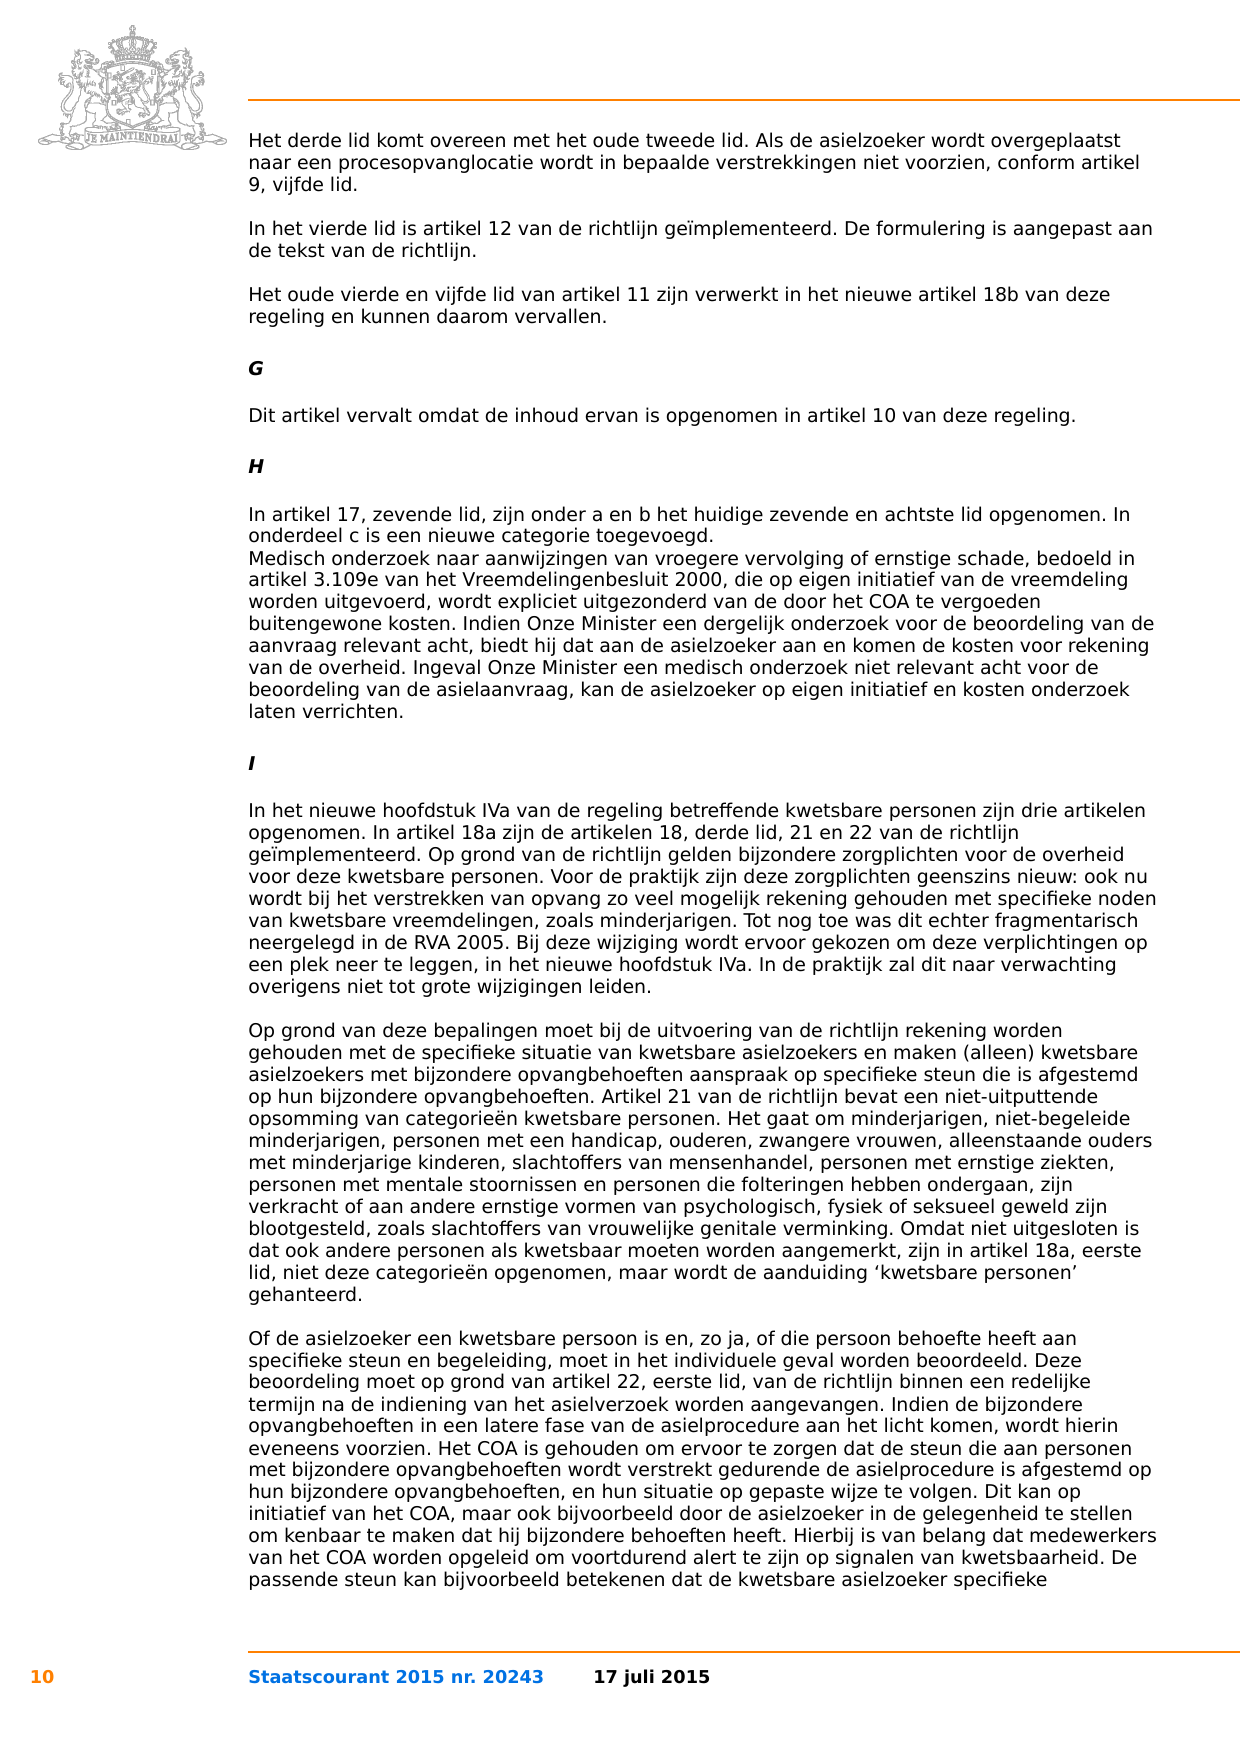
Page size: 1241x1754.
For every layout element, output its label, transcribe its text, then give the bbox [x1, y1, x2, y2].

text Medisch onderzoek naar aanwijzingen van vroegere vervolging of ernstige schade, bedoeld in artikel 3.109e van het Vreemdelingenbesluit 2000, die op eigen initiatief van de vreemdeling worden uitgevoerd, wordt expliciet uitgezonderd van de door het COA te vergoeden buitengewone kosten. Indien Onze Minister een dergelijk onderzoek voor de beoordeling van de aanvraag relevant acht, biedt hij dat aan de asielzoeker aan en komen de kosten voor rekening van de overheid. Ingeval Onze Minister een medisch onderzoek niet relevant acht voor de beoordeling van de asielaanvraag, kan de asielzoeker op eigen initiatief en kosten onderzoek laten verrichten. [248, 547, 1163, 723]
subtitle I [248, 753, 1163, 775]
picture [38, 25, 227, 150]
subtitle G [248, 357, 1163, 379]
subtitle H [248, 456, 1163, 478]
text In het nieuwe hoofdstuk IVa van de regeling betreffende kwetsbare personen zijn drie artikelen opgenomen. In artikel 18a zijn de artikelen 18, derde lid, 21 en 22 van de richtlijn geïmplementeerd. Op grond van de richtlijn gelden bijzondere zorgplichten voor de overheid voor deze kwetsbare personen. Voor de praktijk zijn deze zorgplichten geenszins nieuw: ook nu wordt bij het verstrekken van opvang zo veel mogelijk rekening gehouden met specifieke noden van kwetsbare vreemdelingen, zoals minderjarigen. Tot nog toe was dit echter fragmentarisch neergelegd in de RVA 2005. Bij deze wijziging wordt ervoor gekozen om deze verplichtingen op een plek neer te leggen, in het nieuwe hoofdstuk IVa. In de praktijk zal dit naar verwachting overigens niet tot grote wijzigingen leiden. [248, 800, 1163, 998]
text Het oude vierde en vijfde lid van artikel 11 zijn verwerkt in het nieuwe artikel 18b van deze regeling en kunnen daarom vervallen. [248, 283, 1163, 327]
text Of de asielzoeker een kwetsbare persoon is en, zo ja, of die persoon behoefte heeft aan specifieke steun en begeleiding, moet in het individuele geval worden beoordeeld. Deze beoordeling moet op grond van artikel 22, eerste lid, van de richtlijn binnen een redelijke termijn na de indiening van het asielverzoek worden aangevangen. Indien de bijzondere opvangbehoeften in een latere fase van de asielprocedure aan het licht komen, wordt hierin eveneens voorzien. Het COA is gehouden om ervoor te zorgen dat de steun die aan personen met bijzondere opvangbehoeften wordt verstrekt gedurende de asielprocedure is afgestemd op hun bijzondere opvangbehoeften, en hun situatie op gepaste wijze te volgen. Dit kan op initiatief van het COA, maar ook bijvoorbeeld door de asielzoeker in de gelegenheid te stellen om kenbaar te maken dat hij bijzondere behoeften heeft. Hierbij is van belang dat medewerkers van het COA worden opgeleid om voortdurend alert te zijn op signalen van kwetsbaarheid. De passende steun kan bijvoorbeeld betekenen dat de kwetsbare asielzoeker specifieke [248, 1327, 1163, 1591]
text In het vierde lid is artikel 12 van de richtlijn geïmplementeerd. De formulering is aangepast aan de tekst van de richtlijn. [248, 218, 1163, 262]
text In artikel 17, zevende lid, zijn onder a en b het huidige zevende en achtste lid opgenomen. In onderdeel c is een nieuwe categorie toegevoegd. [248, 503, 1163, 547]
text Dit artikel vervalt omdat de inhoud ervan is opgenomen in artikel 10 van deze regeling. [248, 404, 1163, 426]
text Op grond van deze bepalingen moet bij de uitvoering van de richtlijn rekening worden gehouden met de specifieke situatie van kwetsbare asielzoekers en maken (alleen) kwetsbare asielzoekers met bijzondere opvangbehoeften aanspraak op specifieke steun die is afgestemd op hun bijzondere opvangbehoeften. Artikel 21 van de richtlijn bevat een niet-uitputtende opsomming van categorieën kwetsbare personen. Het gaat om minderjarigen, niet-begeleide minderjarigen, personen met een handicap, ouderen, zwangere vrouwen, alleenstaande ouders met minderjarige kinderen, slachtoffers van mensenhandel, personen met ernstige ziekten, personen met mentale stoornissen en personen die folteringen hebben ondergaan, zijn verkracht of aan andere ernstige vormen van psychologisch, fysiek of seksueel geweld zijn blootgesteld, zoals slachtoffers van vrouwelijke genitale verminking. Omdat niet uitgesloten is dat ook andere personen als kwetsbaar moeten worden aangemerkt, zijn in artikel 18a, eerste lid, niet deze categorieën opgenomen, maar wordt de aanduiding ‘kwetsbare personen’ gehanteerd. [248, 1020, 1163, 1306]
text Het derde lid komt overeen met het oude tweede lid. Als de asielzoeker wordt overgeplaatst naar een procesopvanglocatie wordt in bepaalde verstrekkingen niet voorzien, conform artikel 9, vijfde lid. [248, 130, 1163, 196]
